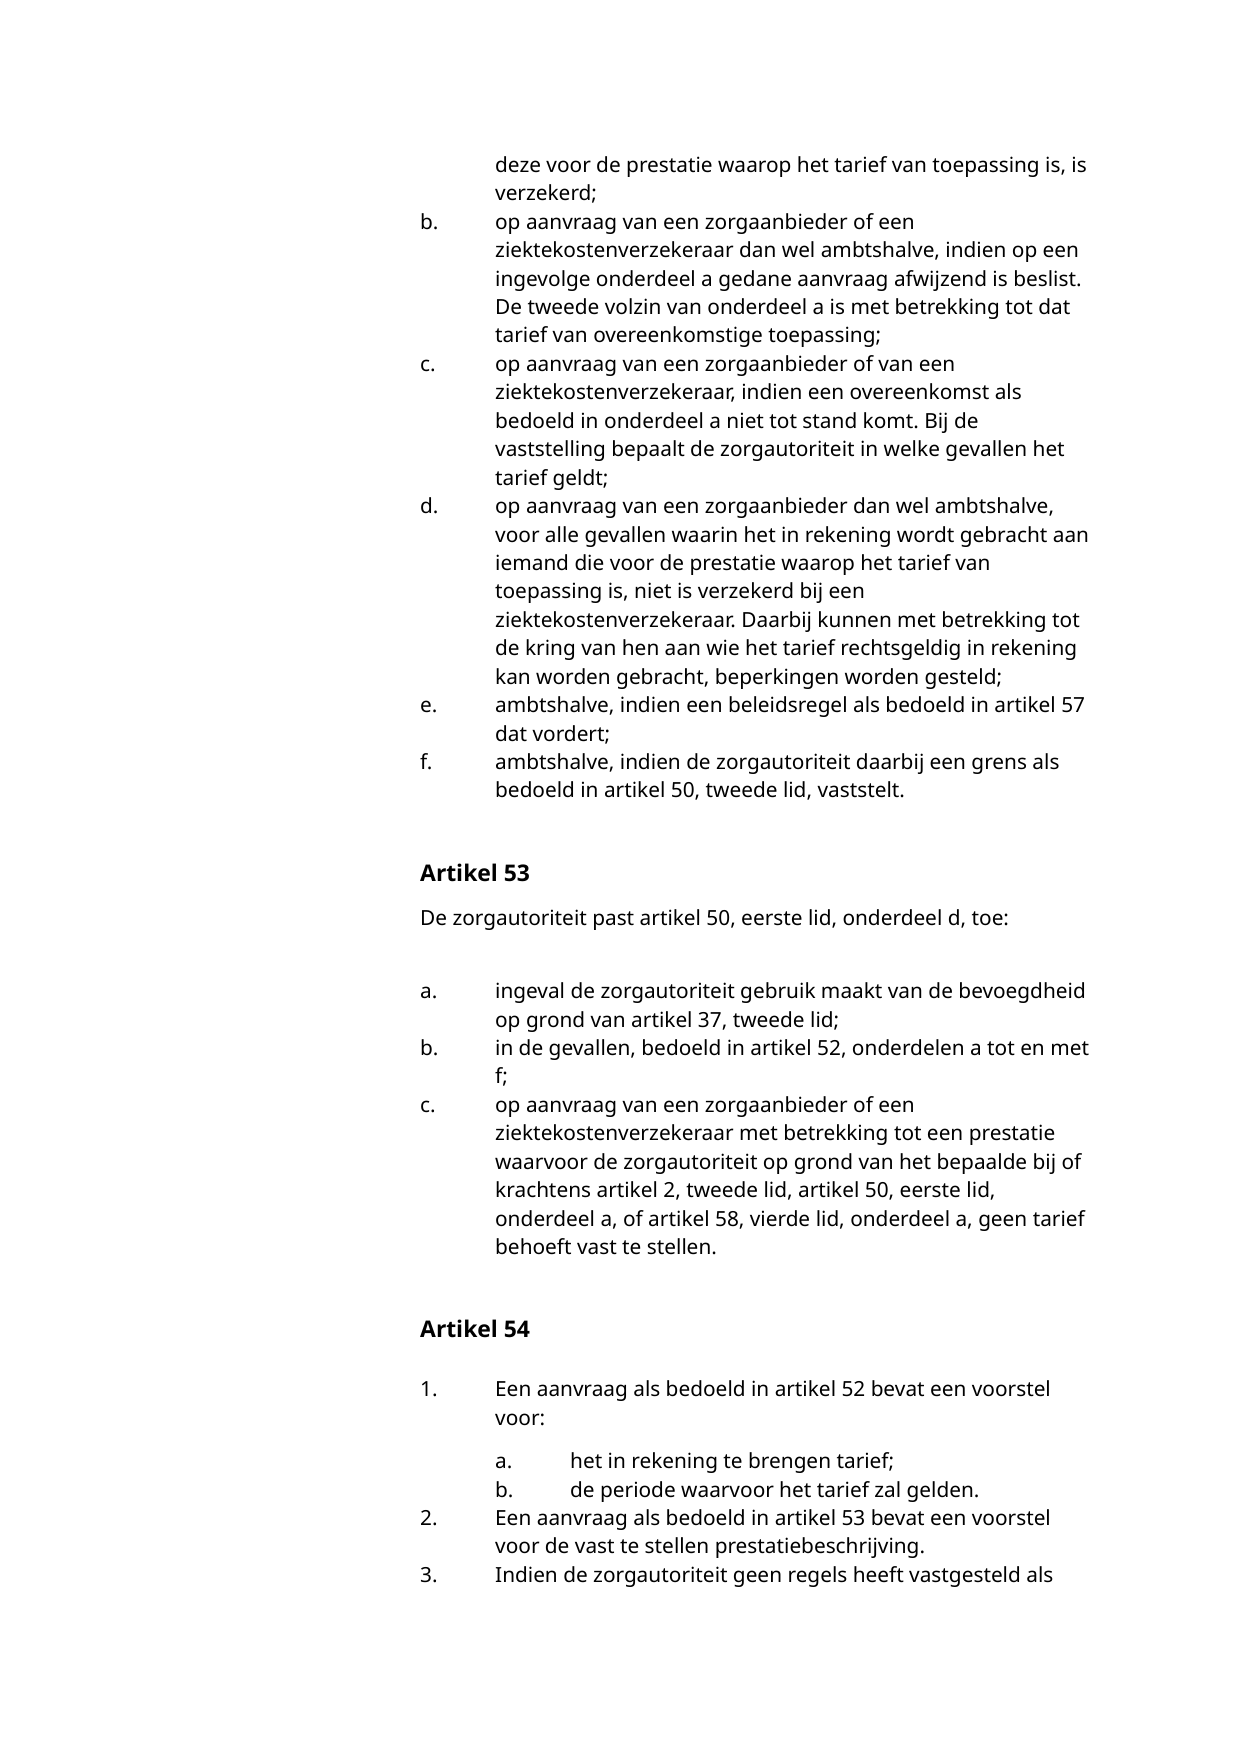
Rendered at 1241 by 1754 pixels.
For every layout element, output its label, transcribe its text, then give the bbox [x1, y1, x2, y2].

subtitle Artikel 53 [420, 857, 1090, 888]
list in de gevallen, bedoeld in artikel 52, onderdelen a tot en met f; [420, 1033, 1090, 1090]
list deze voor de prestatie waarop het tarief van toepassing is, is verzekerd; [420, 150, 1090, 207]
list de periode waarvoor het tarief zal gelden. [495, 1475, 1090, 1503]
list op aanvraag van een zorgaanbieder of een ziektekostenverzekeraar met betrekking tot een prestatie waarvoor de zorgautoriteit op grond van het bepaalde bij of krachtens artikel 2, tweede lid, artikel 50, eerste lid, onderdeel a, of artikel 58, vierde lid, onderdeel a, geen tarief behoeft vast te stellen. [420, 1090, 1090, 1261]
list op aanvraag van een zorgaanbieder dan wel ambtshalve, voor alle gevallen waarin het in rekening wordt gebracht aan iemand die voor de prestatie waarop het tarief van toepassing is, niet is verzekerd bij een ziektekostenverzekeraar. Daarbij kunnen met betrekking tot de kring van hen aan wie het tarief rechtsgeldig in rekening kan worden gebracht, beperkingen worden gesteld; [420, 491, 1090, 690]
list op aanvraag van een zorgaanbieder of van een ziektekostenverzekeraar, indien een overeenkomst als bedoeld in onderdeel a niet tot stand komt. Bij de vaststelling bepaalt de zorgautoriteit in welke gevallen het tarief geldt; [420, 349, 1090, 491]
list op aanvraag van een zorgaanbieder of een ziektekostenverzekeraar dan wel ambtshalve, indien op een ingevolge onderdeel a gedane aanvraag afwijzend is beslist. De tweede volzin van onderdeel a is met betrekking tot dat tarief van overeenkomstige toepassing; [420, 207, 1090, 349]
list Indien de zorgautoriteit geen regels heeft vastgesteld als [420, 1560, 1090, 1588]
list ambtshalve, indien een beleidsregel als bedoeld in artikel 57 dat vordert; [420, 690, 1090, 747]
list ambtshalve, indien de zorgautoriteit daarbij een grens als bedoeld in artikel 50, tweede lid, vaststelt. [420, 747, 1090, 804]
list het in rekening te brengen tarief; [495, 1446, 1090, 1475]
text De zorgautoriteit past artikel 50, eerste lid, onderdeel d, toe: [420, 903, 1090, 931]
list Een aanvraag als bedoeld in artikel 53 bevat een voorstel voor de vast te stellen prestatiebeschrijving. [420, 1503, 1090, 1560]
list ingeval de zorgautoriteit gebruik maakt van de bevoegdheid op grond van artikel 37, tweede lid; [420, 976, 1090, 1033]
list Een aanvraag als bedoeld in artikel 52 bevat een voorstel voor: [420, 1374, 1090, 1431]
subtitle Artikel 54 [420, 1313, 1090, 1344]
